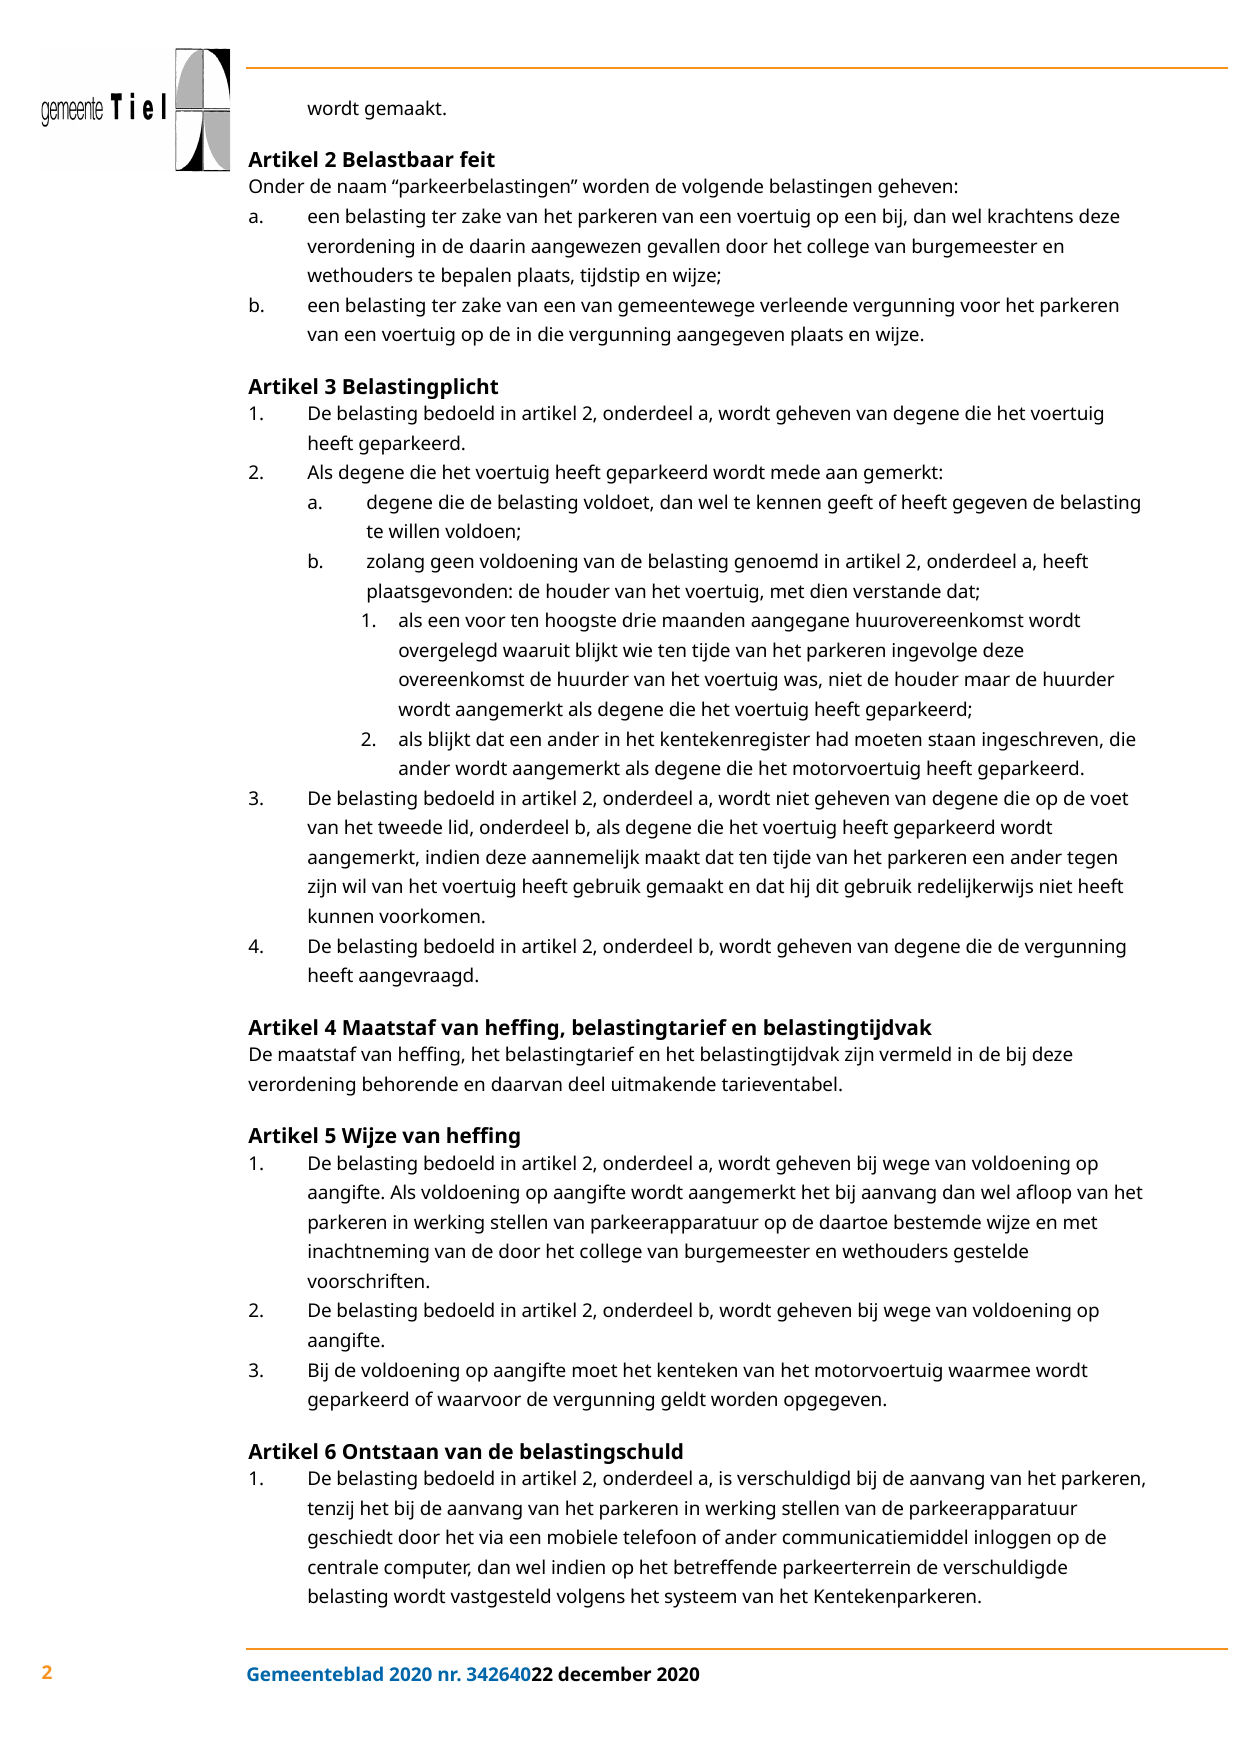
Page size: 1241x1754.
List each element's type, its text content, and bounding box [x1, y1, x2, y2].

text Artikel 3 Belastingplicht [248, 372, 1152, 400]
picture [41, 47, 231, 172]
list wordt gemaakt. [248, 95, 1152, 121]
list De belasting bedoeld in artikel 2, onderdeel a, wordt geheven bij wege van voldoening op aangifte. Als voldoening op aangifte wordt aangemerkt het bij aanvang dan wel afloop van het parkeren in werking stellen van parkeerapparatuur op de daartoe bestemde wijze en met inachtneming van de door het college van burgemeester en wethouders gestelde voorschriften. [248, 1150, 1152, 1294]
text Artikel 5 Wijze van heffing [248, 1121, 1152, 1150]
list als blijkt dat een ander in het kentekenregister had moeten staan ingeschreven, die ander wordt aangemerkt als degene die het motorvoertuig heeft geparkeerd. [361, 726, 1152, 781]
list De belasting bedoeld in artikel 2, onderdeel a, is verschuldigd bij de aanvang van het parkeren, tenzij het bij de aanvang van het parkeren in werking stellen van de parkeerapparatuur geschiedt door het via een mobiele telefoon of ander communicatiemiddel inloggen op de centrale computer, dan wel indien op het betreffende parkeerterrein de verschuldigde belasting wordt vastgesteld volgens het systeem van het Kentekenparkeren. [248, 1465, 1152, 1609]
list De belasting bedoeld in artikel 2, onderdeel b, wordt geheven van degene die de vergunning heeft aangevraagd. [248, 933, 1152, 988]
text Artikel 6 Ontstaan van de belastingschuld [248, 1437, 1152, 1465]
list De belasting bedoeld in artikel 2, onderdeel a, wordt niet geheven van degene die op de voet van het tweede lid, onderdeel b, als degene die het voertuig heeft geparkeerd wordt aangemerkt, indien deze aannemelijk maakt dat ten tijde van het parkeren een ander tegen zijn wil van het voertuig heeft gebruik gemaakt en dat hij dit gebruik redelijkerwijs niet heeft kunnen voorkomen. [248, 785, 1152, 929]
list Als degene die het voertuig heeft geparkeerd wordt mede aan gemerkt: [248, 459, 1152, 485]
list degene die de belasting voldoet, dan wel te kennen geeft of heeft gegeven de belasting te willen voldoen; [307, 489, 1152, 544]
list De belasting bedoeld in artikel 2, onderdeel a, wordt geheven van degene die het voertuig heeft geparkeerd. [248, 400, 1152, 456]
text De maatstaf van heffing, het belastingtarief en het belastingtijdvak zijn vermeld in de bij deze verordening behorende en daarvan deel uitmakende tarieventabel. [248, 1041, 1152, 1097]
text Artikel 4 Maatstaf van heffing, belastingtarief en belastingtijdvak [248, 1013, 1152, 1041]
list een belasting ter zake van een van gemeentewege verleende vergunning voor het parkeren van een voertuig op de in die vergunning aangegeven plaats en wijze. [248, 292, 1152, 347]
list zolang geen voldoening van de belasting genoemd in artikel 2, onderdeel a, heeft plaatsgevonden: de houder van het voertuig, met dien verstande dat; [307, 548, 1152, 604]
list Bij de voldoening op aangifte moet het kenteken van het motorvoertuig waarmee wordt geparkeerd of waarvoor de vergunning geldt worden opgegeven. [248, 1357, 1152, 1412]
text Artikel 2 Belastbaar feit [248, 145, 1152, 174]
list als een voor ten hoogste drie maanden aangegane huurovereenkomst wordt overgelegd waaruit blijkt wie ten tijde van het parkeren ingevolge deze overeenkomst de huurder van het voertuig was, niet de houder maar de huurder wordt aangemerkt als degene die het voertuig heeft geparkeerd; [361, 607, 1152, 722]
list De belasting bedoeld in artikel 2, onderdeel b, wordt geheven bij wege van voldoening op aangifte. [248, 1298, 1152, 1353]
text Onder de naam “parkeerbelastingen” worden de volgende belastingen geheven: [248, 174, 1152, 199]
list een belasting ter zake van het parkeren van een voertuig op een bij, dan wel krachtens deze verordening in de daarin aangewezen gevallen door het college van burgemeester en wethouders te bepalen plaats, tijdstip en wijze; [248, 203, 1152, 288]
